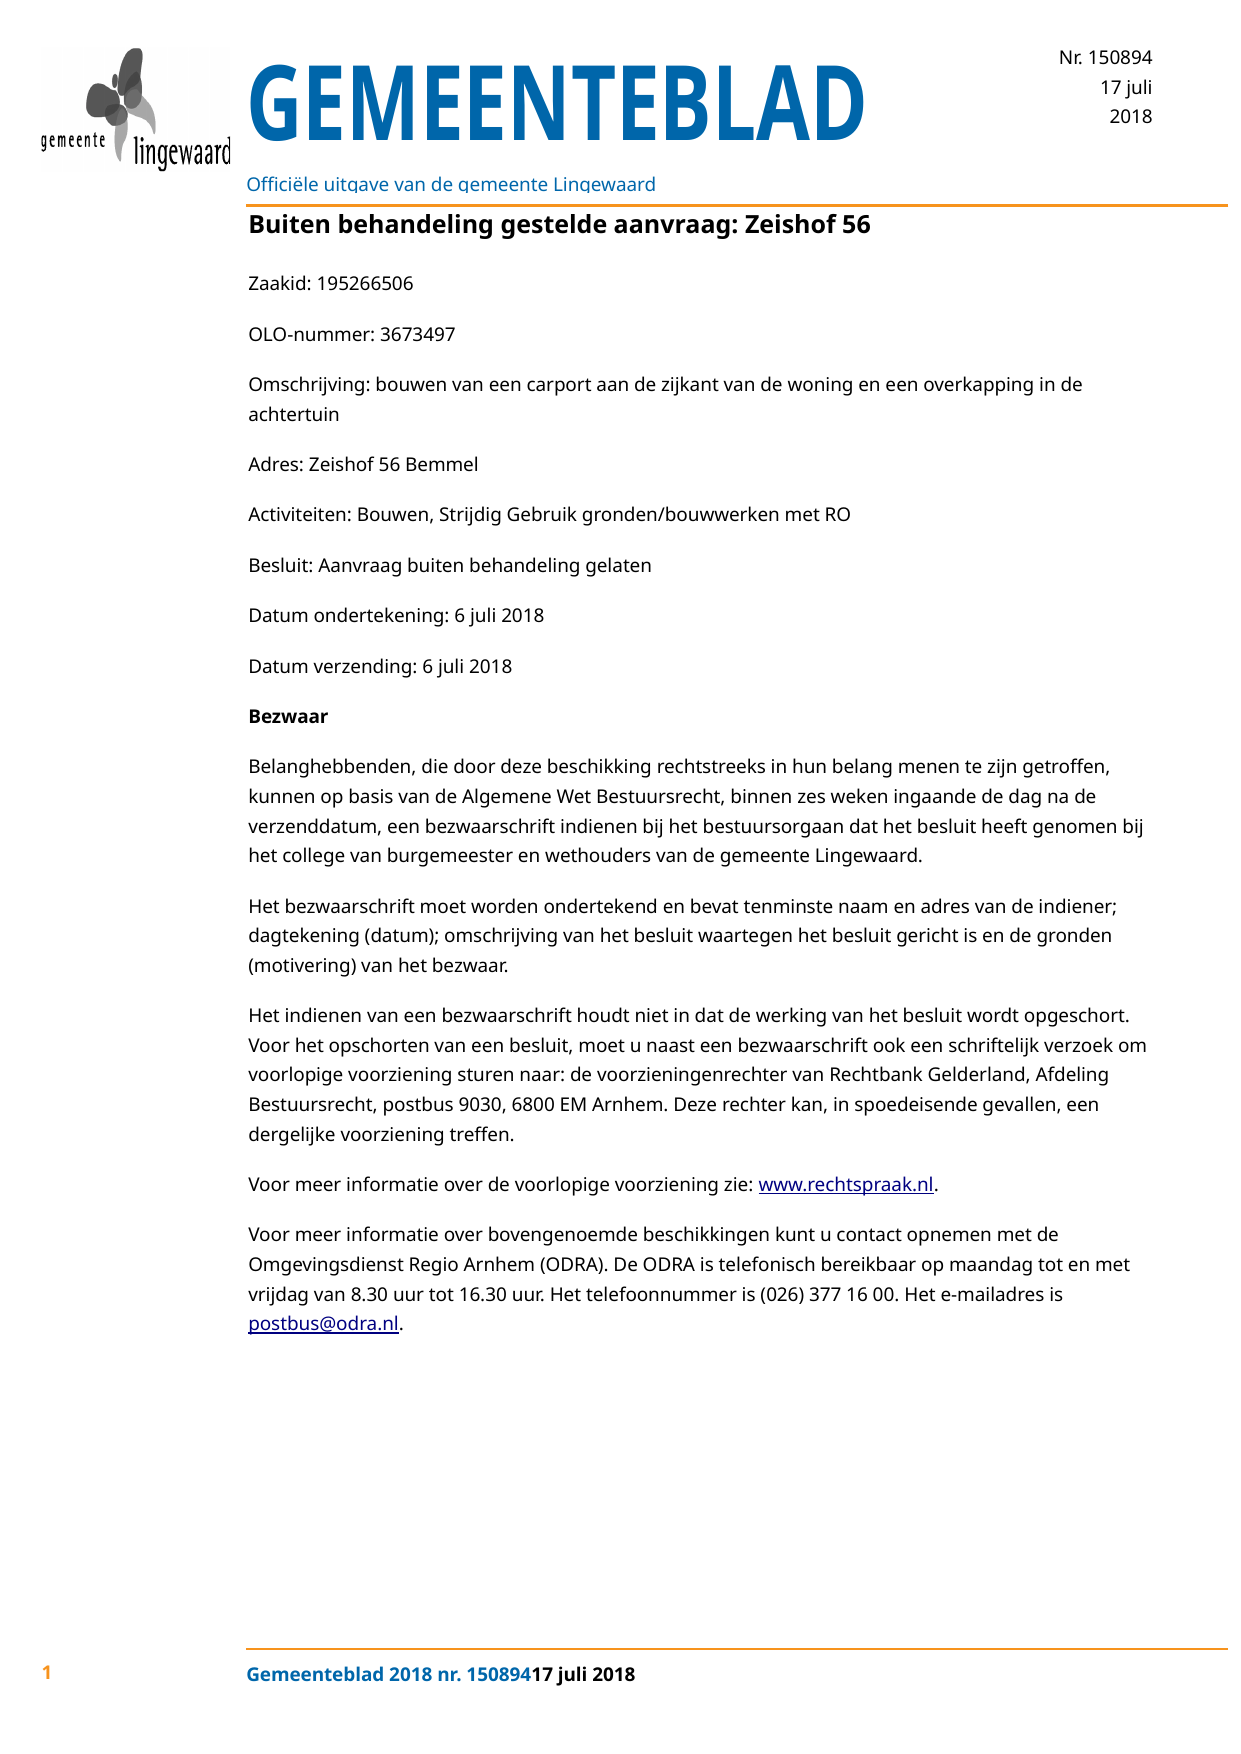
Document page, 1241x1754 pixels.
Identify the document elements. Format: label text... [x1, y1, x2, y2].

text OLO-nummer: 3673497 [248, 321, 1152, 346]
text Adres: Zeishof 56 Bemmel [248, 451, 1152, 477]
text Het bezwaarschrift moet worden ondertekend en bevat tenminste naam en adres van de indiener; dagtekening (datum); omschrijving van het besluit waartegen het besluit gericht is en de gronden (motivering) van het bezwaar. [248, 893, 1152, 978]
text Buiten behandeling gestelde aanvraag: Zeishof 56 [248, 207, 1152, 241]
text Omschrijving: bouwen van een carport aan de zijkant van de woning en een overkapping in de achtertuin [248, 371, 1152, 426]
text Datum ondertekening: 6 juli 2018 [248, 602, 1152, 628]
text Activiteiten: Bouwen, Strijdig Gebruik gronden/bouwwerken met RO [248, 502, 1152, 527]
picture [41, 47, 231, 172]
text Belanghebbenden, die door deze beschikking rechtstreeks in hun belang menen te zijn getroffen, kunnen op basis van de Algemene Wet Bestuursrecht, binnen zes weken ingaande de dag na de verzenddatum, een bezwaarschrift indienen bij het bestuursorgaan dat het besluit heeft genomen bij het college van burgemeester en wethouders van de gemeente Lingewaard. [248, 754, 1152, 868]
text Datum verzending: 6 juli 2018 [248, 653, 1152, 678]
text Zaakid: 195266506 [248, 270, 1152, 296]
text Bezwaar [248, 703, 1152, 729]
text Besluit: Aanvraag buiten behandeling gelaten [248, 552, 1152, 578]
text Het indienen van een bezwaarschrift houdt niet in dat de werking van het besluit wordt opgeschort. Voor het opschorten van een besluit, moet u naast een bezwaarschrift ook een schriftelijk verzoek om voorlopige voorziening sturen naar: de voorzieningenrechter van Rechtbank Gelderland, Afdeling Bestuursrecht, postbus 9030, 6800 EM Arnhem. Deze rechter kan, in spoedeisende gevallen, een dergelijke voorziening treffen. [248, 1002, 1152, 1146]
text Voor meer informatie over de voorlopige voorziening zie: www.rechtspraak.nl. [248, 1171, 1152, 1197]
text Voor meer informatie over bovengenoemde beschikkingen kunt u contact opnemen met de Omgevingsdienst Regio Arnhem (ODRA). De ODRA is telefonisch bereikbaar op maandag tot en met vrijdag van 8.30 uur tot 16.30 uur. Het telefoonnummer is (026) 377 16 00. Het e-mailadres is postbus@odra.nl. [248, 1222, 1152, 1336]
